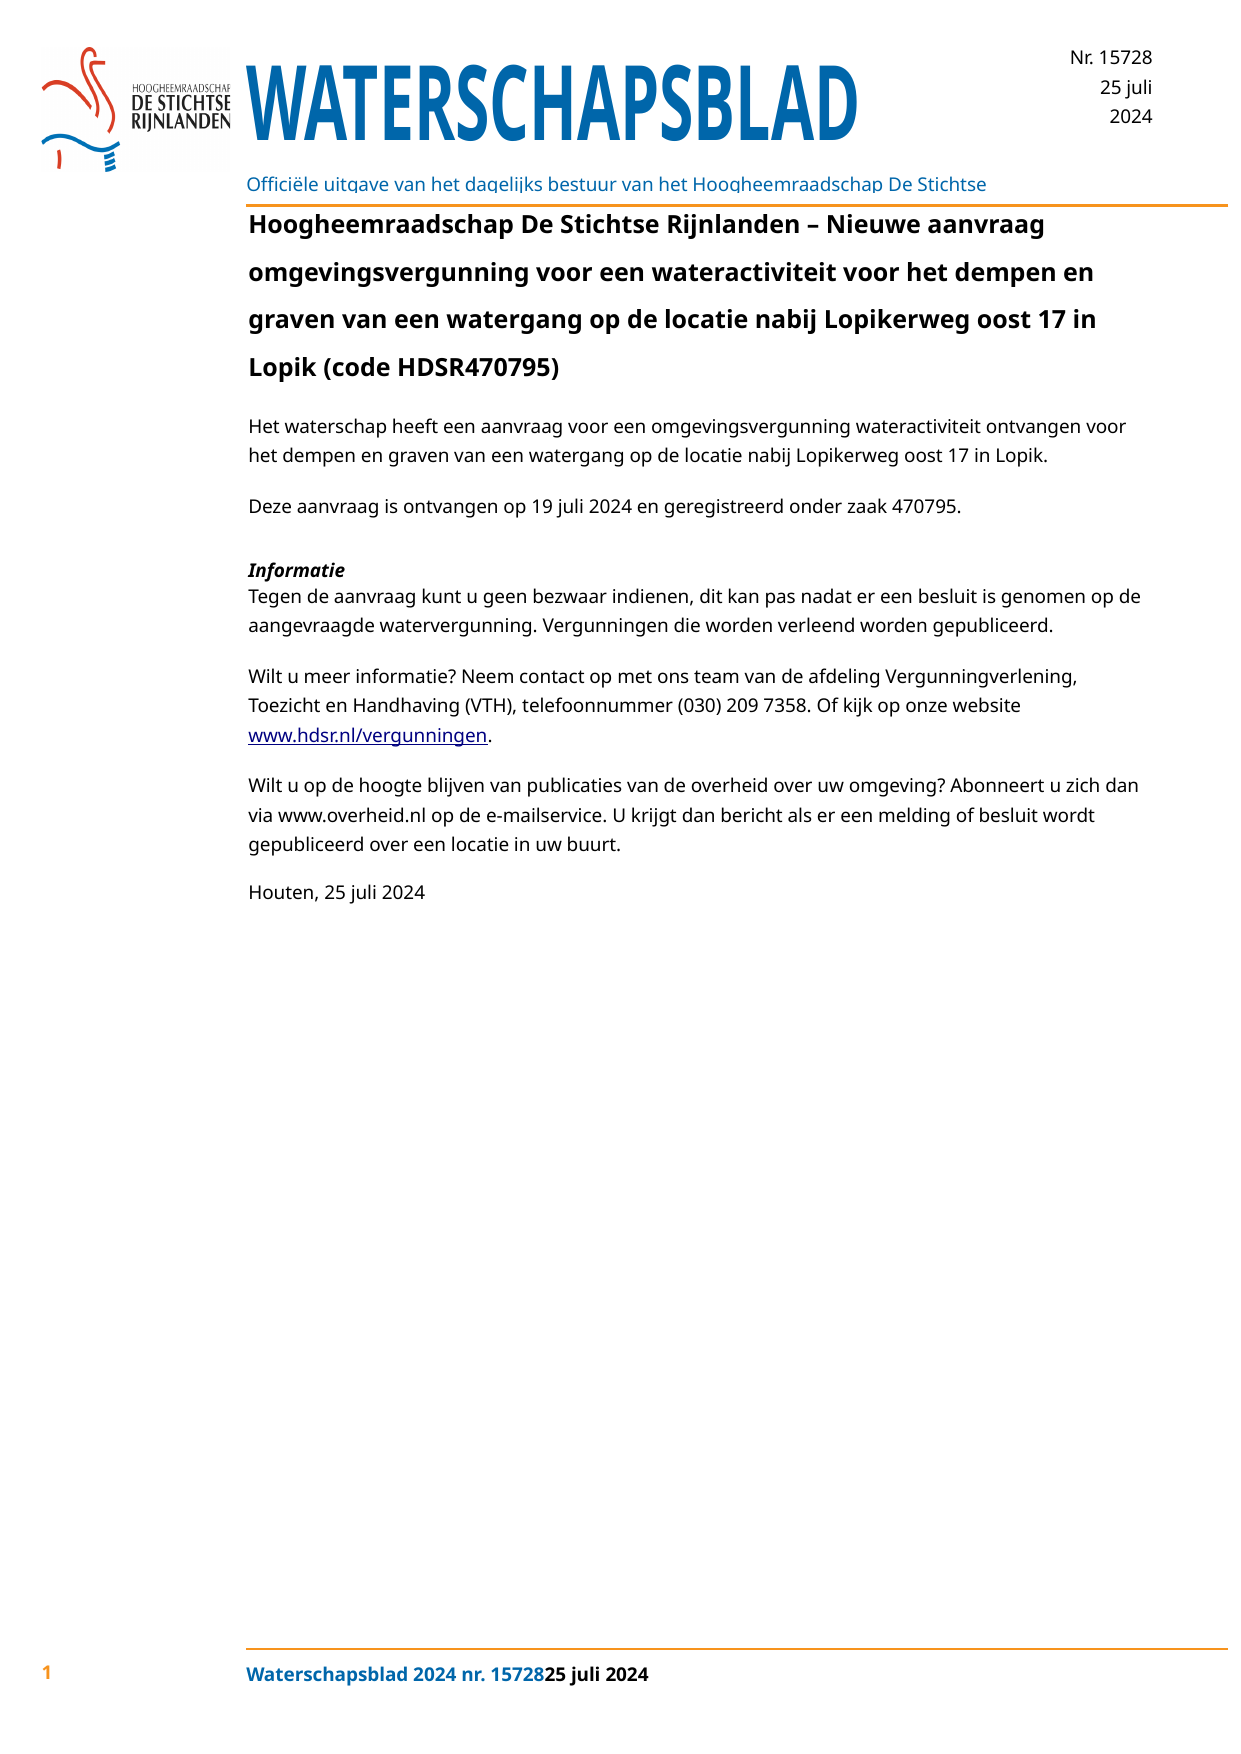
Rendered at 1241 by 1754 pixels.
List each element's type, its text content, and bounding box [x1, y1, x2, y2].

text Informatie [248, 557, 1152, 583]
text Hoogheemraadschap De Stichtse Rijnlanden – Nieuwe aanvraag omgevingsvergunning voor een wateractiviteit voor het dempen en graven van een watergang op de locatie nabij Lopikerweg oost 17 in Lopik (code HDSR470795) [248, 207, 1152, 384]
text Het waterschap heeft een aanvraag voor een omgevingsvergunning wateractiviteit ontvangen voor het dempen en graven van een watergang op de locatie nabij Lopikerweg oost 17 in Lopik. [248, 413, 1152, 468]
text Wilt u meer informatie? Neem contact op met ons team van de afdeling Vergunningverlening, Toezicht en Handhaving (VTH), telefoonnummer (030) 209 7358. Of kijk op onze website www.hdsr.nl/vergunningen. [248, 663, 1152, 748]
text Wilt u op de hoogte blijven van publicaties van de overheid over uw omgeving? Abonneert u zich dan via www.overheid.nl op de e-mailservice. U krijgt dan bericht als er een melding of besluit wordt gepubliceerd over een locatie in uw buurt. [248, 772, 1152, 857]
text Tegen de aanvraag kunt u geen bezwaar indienen, dit kan pas nadat er een besluit is genomen op de aangevraagde watervergunning. Vergunningen die worden verleend worden gepubliceerd. [248, 583, 1152, 638]
picture [41, 47, 231, 172]
text Deze aanvraag is ontvangen op 19 juli 2024 en geregistreerd onder zaak 470795. [248, 493, 1152, 519]
text Houten, 25 juli 2024 [248, 879, 1152, 905]
